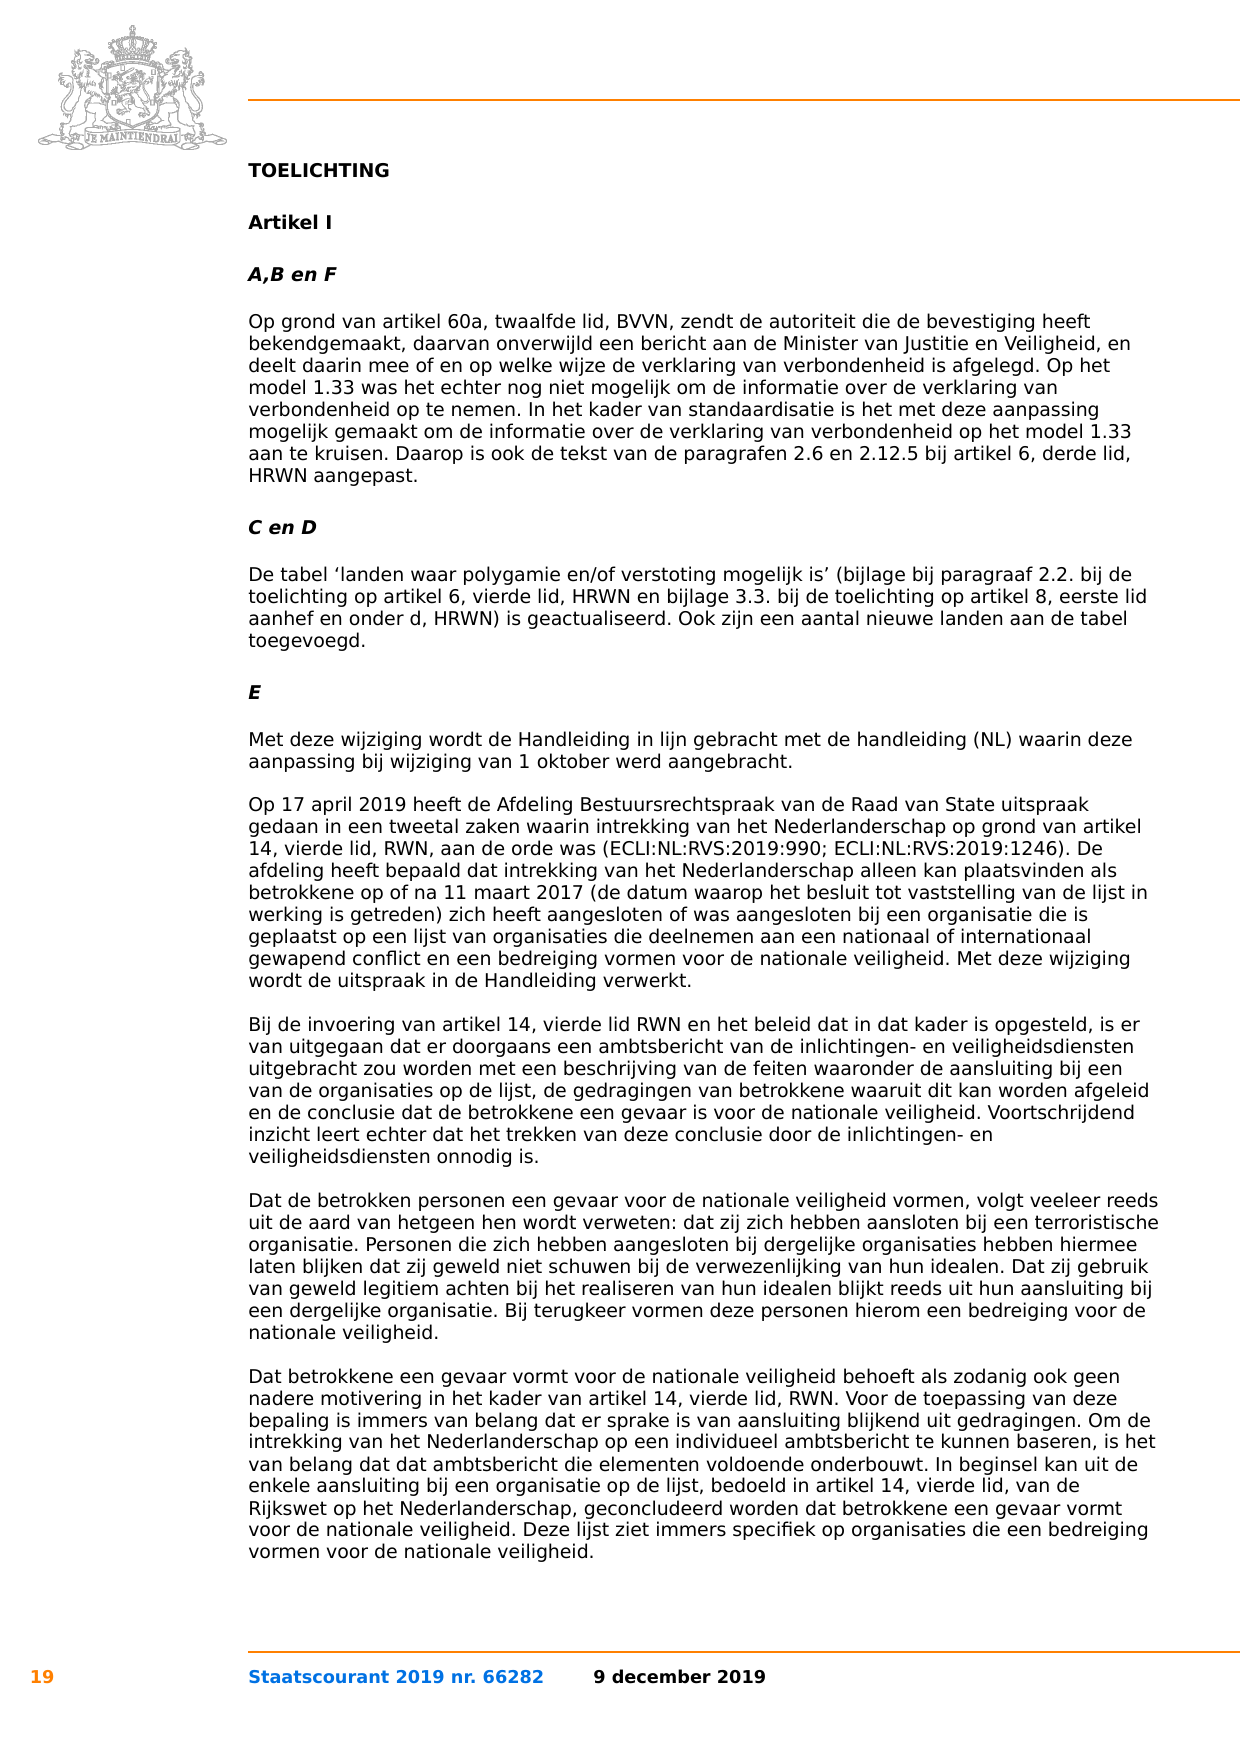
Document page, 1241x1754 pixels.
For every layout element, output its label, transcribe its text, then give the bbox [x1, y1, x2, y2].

subtitle TOELICHTING [248, 160, 1163, 182]
text Met deze wijziging wordt de Handleiding in lijn gebracht met de handleiding (NL) waarin deze aanpassing bij wijziging van 1 oktober werd aangebracht. [248, 728, 1163, 772]
subtitle Artikel I [248, 212, 1163, 234]
text Dat betrokkene een gevaar vormt voor de nationale veiligheid behoeft als zodanig ook geen nadere motivering in het kader van artikel 14, vierde lid, RWN. Voor de toepassing van deze bepaling is immers van belang dat er sprake is van aansluiting blijkend uit gedragingen. Om de intrekking van het Nederlanderschap op een individueel ambtsbericht te kunnen baseren, is het van belang dat dat ambtsbericht die elementen voldoende onderbouwt. In beginsel kan uit de enkele aansluiting bij een organisatie op de lijst, bedoeld in artikel 14, vierde lid, van de Rijkswet op het Nederlanderschap, geconcludeerd worden dat betrokkene een gevaar vormt voor de nationale veiligheid. Deze lijst ziet immers specifiek op organisaties die een bedreiging vormen voor de nationale veiligheid. [248, 1366, 1163, 1563]
picture [38, 25, 227, 150]
text Op grond van artikel 60a, twaalfde lid, BVVN, zendt de autoriteit die de bevestiging heeft bekendgemaakt, daarvan onverwijld een bericht aan de Minister van Justitie en Veiligheid, en deelt daarin mee of en op welke wijze de verklaring van verbondenheid is afgelegd. Op het model 1.33 was het echter nog niet mogelijk om de informatie over de verklaring van verbondenheid op te nemen. In het kader van standaardisatie is het met deze aanpassing mogelijk gemaakt om de informatie over de verklaring van verbondenheid op het model 1.33 aan te kruisen. Daarop is ook de tekst van de paragrafen 2.6 en 2.12.5 bij artikel 6, derde lid, HRWN aangepast. [248, 311, 1163, 487]
subtitle E [248, 682, 1163, 703]
subtitle C en D [248, 517, 1163, 539]
text De tabel ‘landen waar polygamie en/of verstoting mogelijk is’ (bijlage bij paragraaf 2.2. bij de toelichting op artikel 6, vierde lid, HRWN en bijlage 3.3. bij de toelichting op artikel 8, eerste lid aanhef en onder d, HRWN) is geactualiseerd. Ook zijn een aantal nieuwe landen aan de tabel toegevoegd. [248, 564, 1163, 652]
text Bij de invoering van artikel 14, vierde lid RWN en het beleid dat in dat kader is opgesteld, is er van uitgegaan dat er doorgaans een ambtsbericht van de inlichtingen- en veiligheidsdiensten uitgebracht zou worden met een beschrijving van de feiten waaronder de aansluiting bij een van de organisaties op de lijst, de gedragingen van betrokkene waaruit dit kan worden afgeleid en de conclusie dat de betrokkene een gevaar is voor de nationale veiligheid. Voortschrijdend inzicht leert echter dat het trekken van deze conclusie door de inlichtingen- en veiligheidsdiensten onnodig is. [248, 1014, 1163, 1168]
text Op 17 april 2019 heeft de Afdeling Bestuursrechtspraak van de Raad van State uitspraak gedaan in een tweetal zaken waarin intrekking van het Nederlanderschap op grond van artikel 14, vierde lid, RWN, aan de orde was (ECLI:NL:RVS:2019:990; ECLI:NL:RVS:2019:1246). De afdeling heeft bepaald dat intrekking van het Nederlanderschap alleen kan plaatsvinden als betrokkene op of na 11 maart 2017 (de datum waarop het besluit tot vaststelling van de lijst in werking is getreden) zich heeft aangesloten of was aangesloten bij een organisatie die is geplaatst op een lijst van organisaties die deelnemen aan een nationaal of internationaal gewapend conflict en een bedreiging vormen voor de nationale veiligheid. Met deze wijziging wordt de uitspraak in de Handleiding verwerkt. [248, 794, 1163, 992]
text Dat de betrokken personen een gevaar voor de nationale veiligheid vormen, volgt veeleer reeds uit de aard van hetgeen hen wordt verweten: dat zij zich hebben aansloten bij een terroristische organisatie. Personen die zich hebben aangesloten bij dergelijke organisaties hebben hiermee laten blijken dat zij geweld niet schuwen bij de verwezenlijking van hun idealen. Dat zij gebruik van geweld legitiem achten bij het realiseren van hun idealen blijkt reeds uit hun aansluiting bij een dergelijke organisatie. Bij terugkeer vormen deze personen hierom een bedreiging voor de nationale veiligheid. [248, 1190, 1163, 1344]
subtitle A,B en F [248, 264, 1163, 286]
